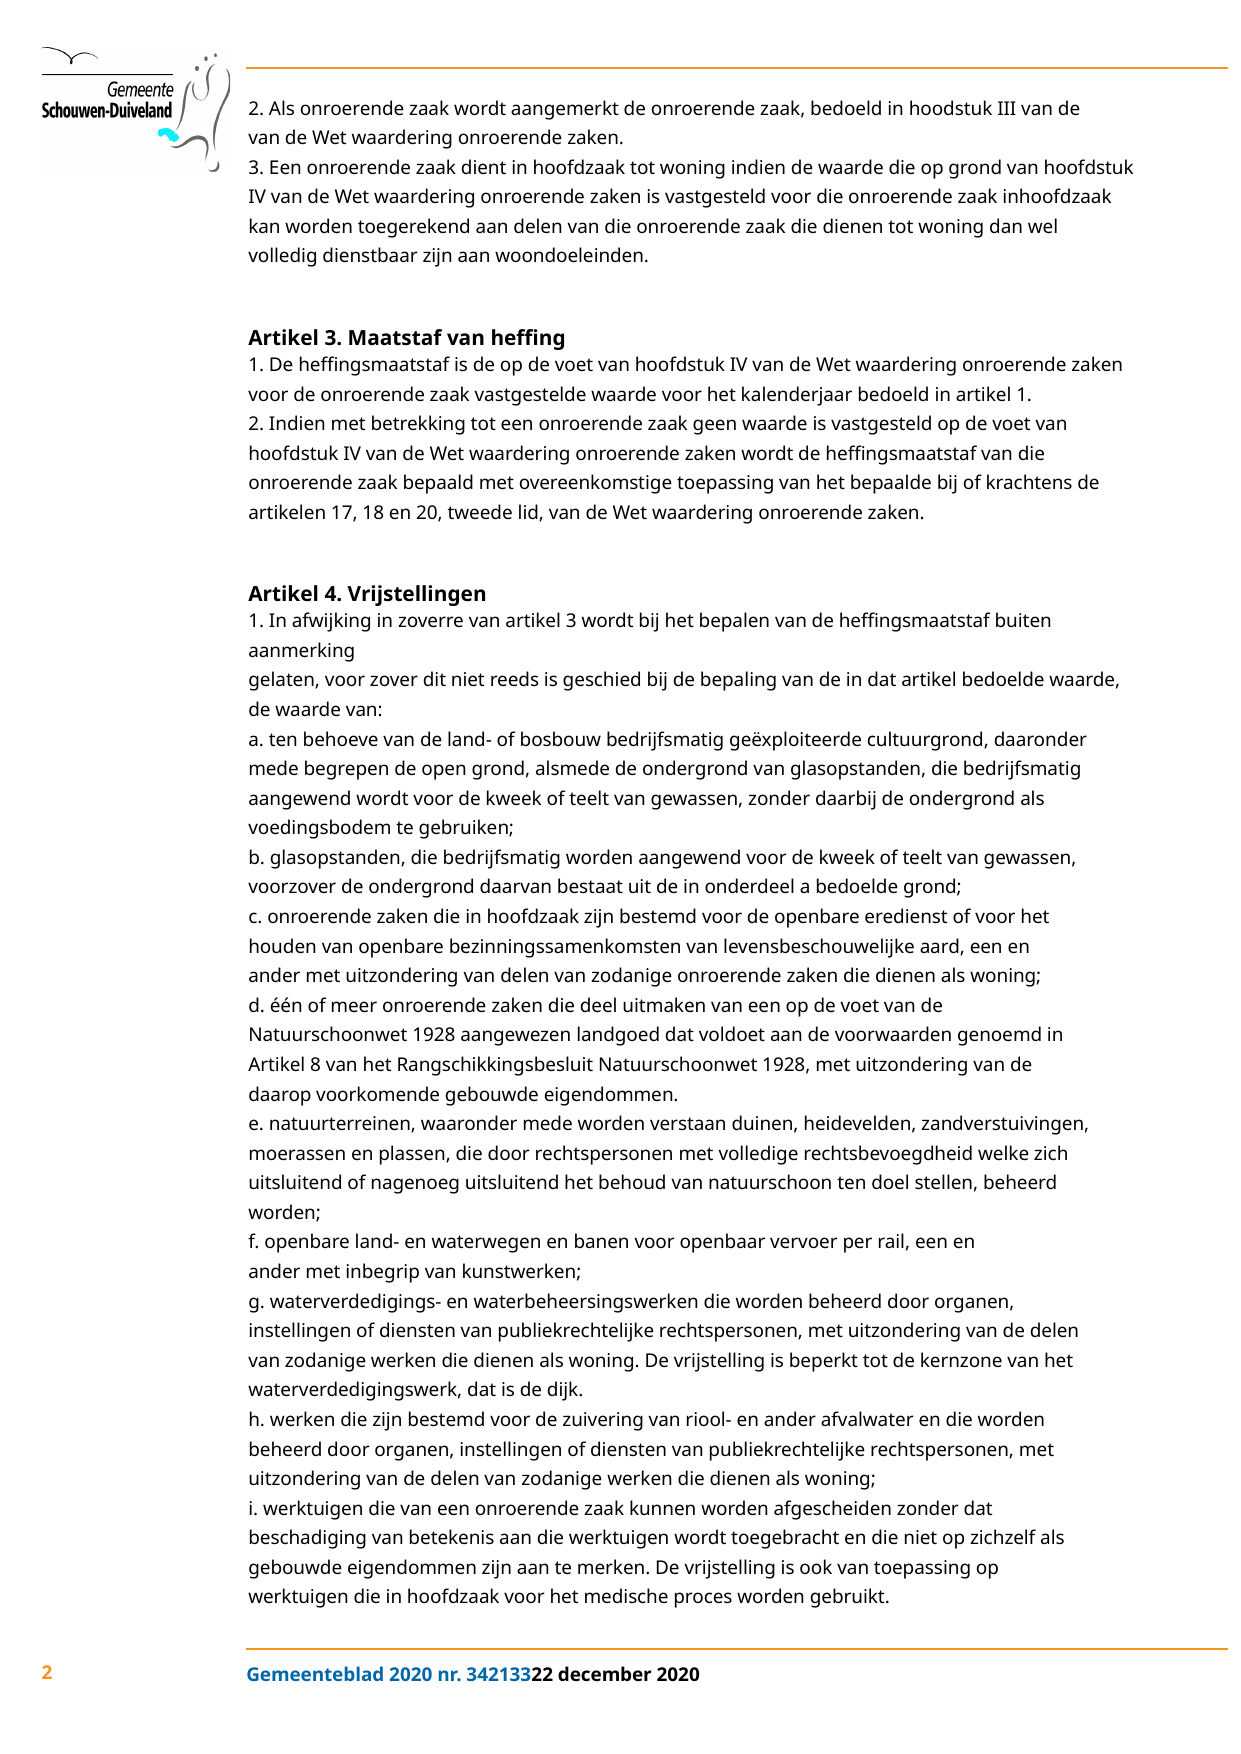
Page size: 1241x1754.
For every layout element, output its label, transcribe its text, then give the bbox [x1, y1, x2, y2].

text b. glasopstanden, die bedrijfsmatig worden aangewend voor de kweek of teelt van gewassen, [248, 844, 1152, 870]
text g. waterverdedigings- en waterbeheersingswerken die worden beheerd door organen, [248, 1288, 1152, 1314]
text houden van openbare bezinningssamenkomsten van levensbeschouwelijke aard, een en [248, 933, 1152, 959]
text a. ten behoeve van de land- of bosbouw bedrijfsmatig geëxploiteerde cultuurgrond, daaronder [248, 726, 1152, 752]
text i. werktuigen die van een onroerende zaak kunnen worden afgescheiden zonder dat [248, 1495, 1152, 1521]
text uitzondering van de delen van zodanige werken die dienen als woning; [248, 1465, 1152, 1491]
text van zodanige werken die dienen als woning. De vrijstelling is beperkt tot de kernzone van het [248, 1347, 1152, 1373]
text waterverdedigingswerk, dat is de dijk. [248, 1377, 1152, 1402]
text 3. Een onroerende zaak dient in hoofdzaak tot woning indien de waarde die op grond van hoofdstuk [248, 154, 1152, 180]
text gebouwde eigendommen zijn aan te merken. De vrijstelling is ook van toepassing op [248, 1554, 1152, 1580]
text volledig dienstbaar zijn aan woondoeleinden. [248, 243, 1152, 268]
text c. onroerende zaken die in hoofdzaak zijn bestemd voor de openbare eredienst of voor het [248, 903, 1152, 929]
text moerassen en plassen, die door rechtspersonen met volledige rechtsbevoegdheid welke zich [248, 1140, 1152, 1166]
text Natuurschoonwet 1928 aangewezen landgoed dat voldoet aan de voorwaarden genoemd in [248, 1022, 1152, 1047]
text Artikel 4. Vrijstellingen [248, 579, 1152, 607]
text 2. Als onroerende zaak wordt aangemerkt de onroerende zaak, bedoeld in hoodstuk III van de [248, 95, 1152, 121]
text onroerende zaak bepaald met overeenkomstige toepassing van het bepaalde bij of krachtens de [248, 469, 1152, 495]
text 2. Indien met betrekking tot een onroerende zaak geen waarde is vastgesteld op de voet van [248, 410, 1152, 436]
text van de Wet waardering onroerende zaken. [248, 124, 1152, 150]
text beheerd door organen, instellingen of diensten van publiekrechtelijke rechtspersonen, met [248, 1436, 1152, 1462]
text 1. In afwijking in zoverre van artikel 3 wordt bij het bepalen van de heffingsmaatstaf buiten aanmerking [248, 607, 1152, 663]
text gelaten, voor zover dit niet reeds is geschied bij de bepaling van de in dat artikel bedoelde waarde, [248, 667, 1152, 692]
text uitsluitend of nagenoeg uitsluitend het behoud van natuurschoon ten doel stellen, beheerd [248, 1169, 1152, 1195]
text voorzover de ondergrond daarvan bestaat uit de in onderdeel a bedoelde grond; [248, 874, 1152, 899]
text f. openbare land- en waterwegen en banen voor openbaar vervoer per rail, een en [248, 1229, 1152, 1254]
text 1. De heffingsmaatstaf is de op de voet van hoofdstuk IV van de Wet waardering onroerende zaken [248, 351, 1152, 377]
text kan worden toegerekend aan delen van die onroerende zaak die dienen tot woning dan wel [248, 213, 1152, 239]
text Artikel 3. Maatstaf van heffing [248, 323, 1152, 351]
text Artikel 8 van het Rangschikkingsbesluit Natuurschoonwet 1928, met uitzondering van de [248, 1051, 1152, 1077]
text d. één of meer onroerende zaken die deel uitmaken van een op de voet van de [248, 992, 1152, 1018]
text instellingen of diensten van publiekrechtelijke rechtspersonen, met uitzondering van de delen [248, 1317, 1152, 1343]
text ander met inbegrip van kunstwerken; [248, 1258, 1152, 1284]
text artikelen 17, 18 en 20, tweede lid, van de Wet waardering onroerende zaken. [248, 499, 1152, 525]
text e. natuurterreinen, waaronder mede worden verstaan duinen, heidevelden, zandverstuivingen, [248, 1110, 1152, 1136]
text hoofdstuk IV van de Wet waardering onroerende zaken wordt de heffingsmaatstaf van die [248, 440, 1152, 466]
text werktuigen die in hoofdzaak voor het medische proces worden gebruikt. [248, 1584, 1152, 1609]
picture [41, 47, 231, 172]
text voedingsbodem te gebruiken; [248, 814, 1152, 840]
text beschadiging van betekenis aan die werktuigen wordt toegebracht en die niet op zichzelf als [248, 1524, 1152, 1550]
text IV van de Wet waardering onroerende zaken is vastgesteld voor die onroerende zaak inhoofdzaak [248, 183, 1152, 209]
text h. werken die zijn bestemd voor de zuivering van riool- en ander afvalwater en die worden [248, 1406, 1152, 1432]
text aangewend wordt voor de kweek of teelt van gewassen, zonder daarbij de ondergrond als [248, 785, 1152, 811]
text de waarde van: [248, 696, 1152, 722]
text ander met uitzondering van delen van zodanige onroerende zaken die dienen als woning; [248, 962, 1152, 988]
text voor de onroerende zaak vastgestelde waarde voor het kalenderjaar bedoeld in artikel 1. [248, 381, 1152, 406]
text mede begrepen de open grond, alsmede de ondergrond van glasopstanden, die bedrijfsmatig [248, 755, 1152, 781]
text worden; [248, 1199, 1152, 1225]
text daarop voorkomende gebouwde eigendommen. [248, 1081, 1152, 1107]
